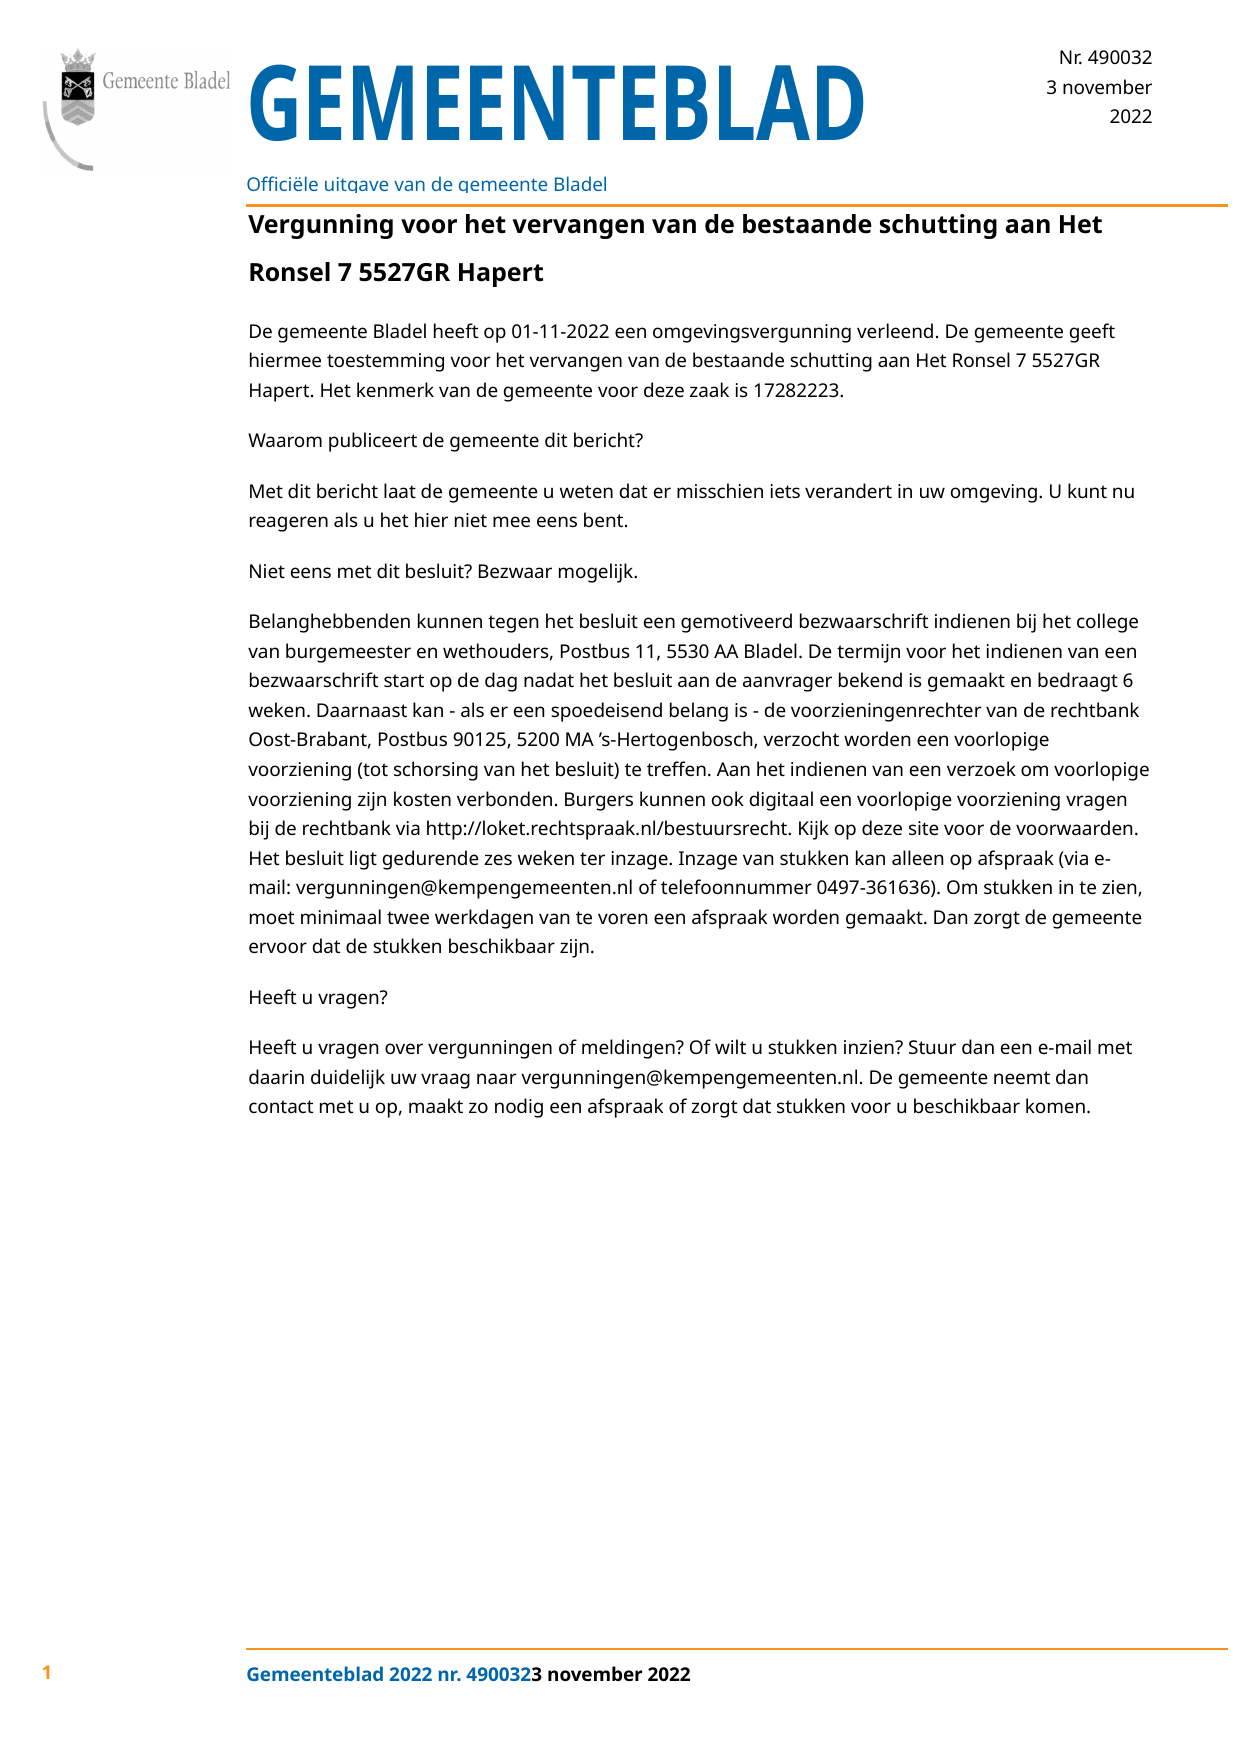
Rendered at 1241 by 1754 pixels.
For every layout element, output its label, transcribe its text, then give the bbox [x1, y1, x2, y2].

text Met dit bericht laat de gemeente u weten dat er misschien iets verandert in uw omgeving. U kunt nu reageren als u het hier niet mee eens bent. [248, 478, 1152, 533]
text Vergunning voor het vervangen van de bestaande schutting aan Het Ronsel 7 5527GR Hapert [248, 207, 1152, 288]
text Waarom publiceert de gemeente dit bericht? [248, 427, 1152, 453]
text Belanghebbenden kunnen tegen het besluit een gemotiveerd bezwaarschrift indienen bij het college van burgemeester en wethouders, Postbus 11, 5530 AA Bladel. De termijn voor het indienen van een bezwaarschrift start op de dag nadat het besluit aan de aanvrager bekend is gemaakt en bedraagt 6 weken. Daarnaast kan - als er een spoedeisend belang is - de voorzieningenrechter van de rechtbank Oost-Brabant, Postbus 90125, 5200 MA ’s-Hertogenbosch, verzocht worden een voorlopige voorziening (tot schorsing van het besluit) te treffen. Aan het indienen van een verzoek om voorlopige voorziening zijn kosten verbonden. Burgers kunnen ook digitaal een voorlopige voorziening vragen bij de rechtbank via http://loket.rechtspraak.nl/bestuursrecht. Kijk op deze site voor de voorwaarden. Het besluit ligt gedurende zes weken ter inzage. Inzage van stukken kan alleen op afspraak (via e-mail: vergunningen@kempengemeenten.nl of telefoonnummer 0497-361636). Om stukken in te zien, moet minimaal twee werkdagen van te voren een afspraak worden gemaakt. Dan zorgt de gemeente ervoor dat de stukken beschikbaar zijn. [248, 608, 1152, 959]
picture [41, 47, 231, 172]
text Heeft u vragen? [248, 984, 1152, 1010]
text De gemeente Bladel heeft op 01-11-2022 een omgevingsvergunning verleend. De gemeente geeft hiermee toestemming voor het vervangen van de bestaande schutting aan Het Ronsel 7 5527GR Hapert. Het kenmerk van de gemeente voor deze zaak is 17282223. [248, 318, 1152, 403]
text Heeft u vragen over vergunningen of meldingen? Of wilt u stukken inzien? Stuur dan een e-mail met daarin duidelijk uw vraag naar vergunningen@kempengemeenten.nl. De gemeente neemt dan contact met u op, maakt zo nodig een afspraak of zorgt dat stukken voor u beschikbaar komen. [248, 1034, 1152, 1119]
text Niet eens met dit besluit? Bezwaar mogelijk. [248, 558, 1152, 584]
